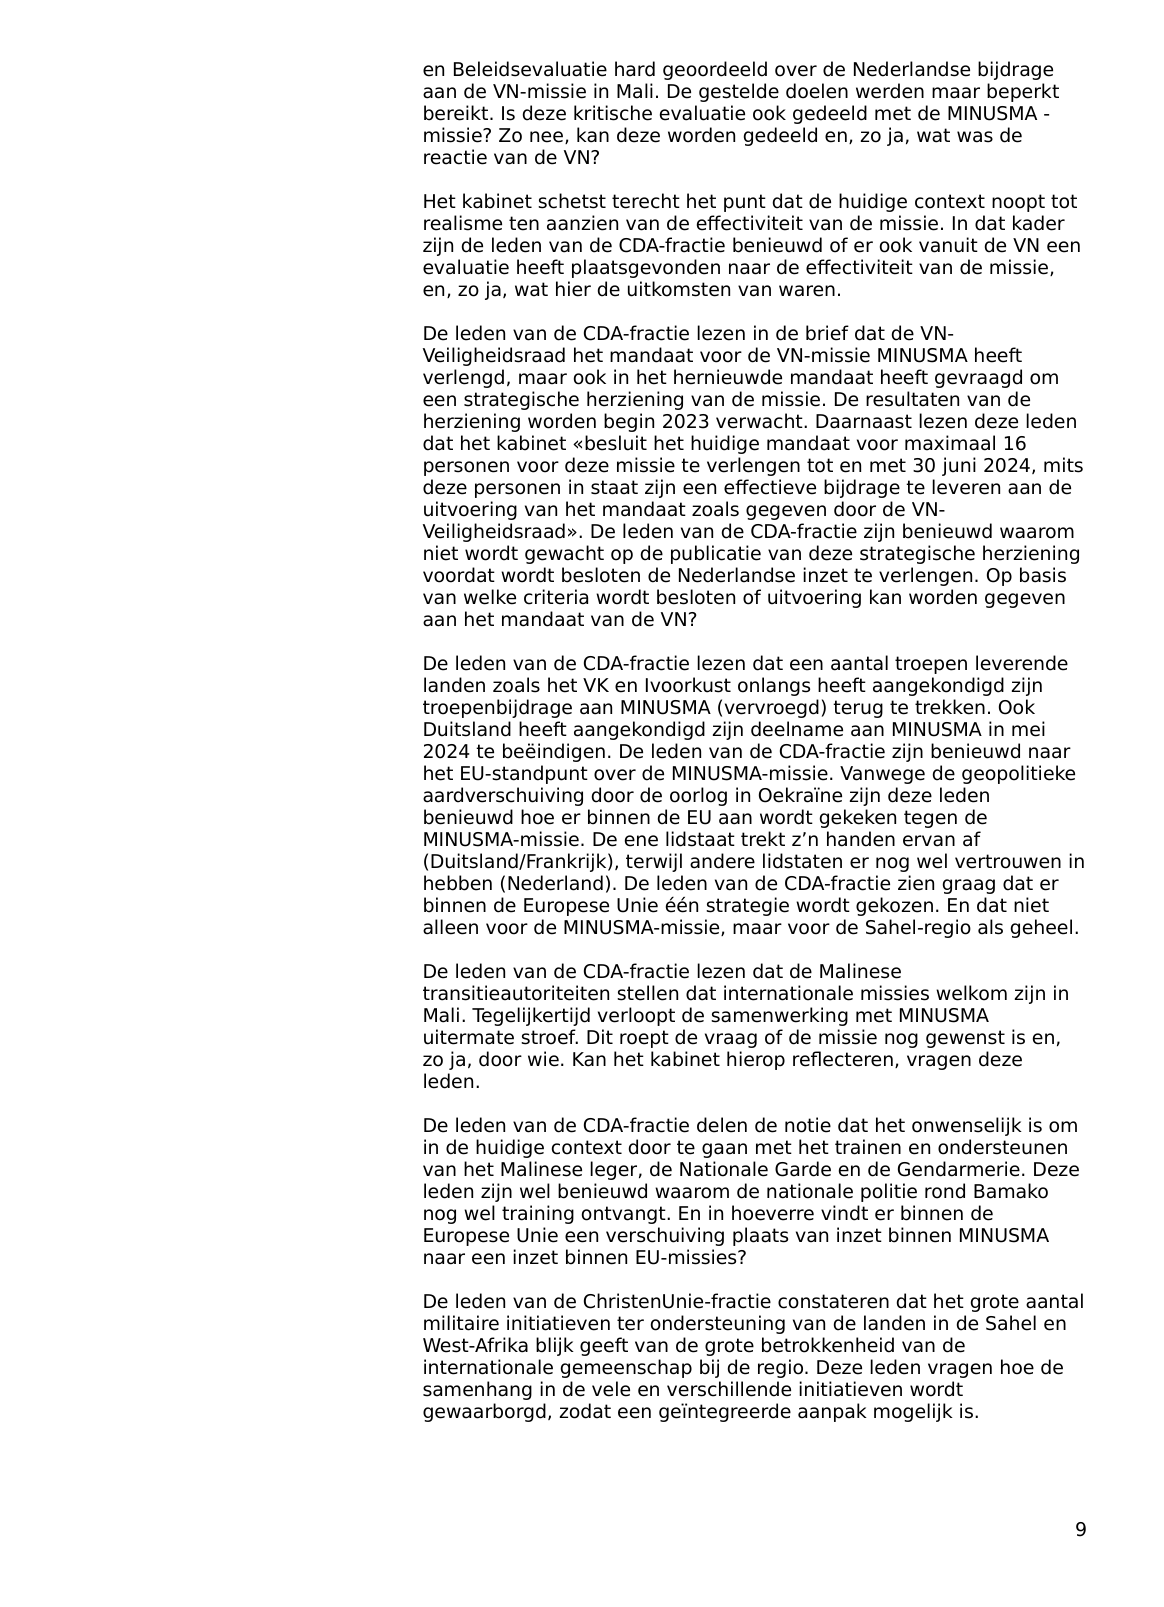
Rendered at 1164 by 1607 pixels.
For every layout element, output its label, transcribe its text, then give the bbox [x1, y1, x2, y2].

text De leden van de CDA-fractie delen de notie dat het onwenselijk is om in de huidige context door te gaan met het trainen en ondersteunen van het Malinese leger, de Nationale Garde en de Gendarmerie. Deze leden zijn wel benieuwd waarom de nationale politie rond Bamako nog wel training ontvangt. En in hoeverre vindt er binnen de Europese Unie een verschuiving plaats van inzet binnen MINUSMA naar een inzet binnen EU-missies? [422, 1115, 1087, 1269]
text Het kabinet schetst terecht het punt dat de huidige context noopt tot realisme ten aanzien van de effectiviteit van de missie. In dat kader zijn de leden van de CDA-fractie benieuwd of er ook vanuit de VN een evaluatie heeft plaatsgevonden naar de effectiviteit van de missie, en, zo ja, wat hier de uitkomsten van waren. [422, 191, 1087, 301]
text De leden van de CDA-fractie lezen in de brief dat de VN-Veiligheidsraad het mandaat voor de VN-missie MINUSMA heeft verlengd, maar ook in het hernieuwde mandaat heeft gevraagd om een strategische herziening van de missie. De resultaten van de herziening worden begin 2023 verwacht. Daarnaast lezen deze leden dat het kabinet «besluit het huidige mandaat voor maximaal 16 personen voor deze missie te verlengen tot en met 30 juni 2024, mits deze personen in staat zijn een effectieve bijdrage te leveren aan de uitvoering van het mandaat zoals gegeven door de VN-Veiligheidsraad». De leden van de CDA-fractie zijn benieuwd waarom niet wordt gewacht op de publicatie van deze strategische herziening voordat wordt besloten de Nederlandse inzet te verlengen. Op basis van welke criteria wordt besloten of uitvoering kan worden gegeven aan het mandaat van de VN? [422, 323, 1087, 631]
text De leden van de CDA-fractie lezen dat de Malinese transitieautoriteiten stellen dat internationale missies welkom zijn in Mali. Tegelijkertijd verloopt de samenwerking met MINUSMA uitermate stroef. Dit roept de vraag of de missie nog gewenst is en, zo ja, door wie. Kan het kabinet hierop reflecteren, vragen deze leden. [422, 961, 1087, 1093]
text De leden van de ChristenUnie-fractie constateren dat het grote aantal militaire initiatieven ter ondersteuning van de landen in de Sahel en West-Afrika blijk geeft van de grote betrokkenheid van de internationale gemeenschap bij de regio. Deze leden vragen hoe de samenhang in de vele en verschillende initiatieven wordt gewaarborgd, zodat een geïntegreerde aanpak mogelijk is. [422, 1291, 1087, 1423]
text De leden van de CDA-fractie lezen dat een aantal troepen leverende landen zoals het VK en Ivoorkust onlangs heeft aangekondigd zijn troepenbijdrage aan MINUSMA (vervroegd) terug te trekken. Ook Duitsland heeft aangekondigd zijn deelname aan MINUSMA in mei 2024 te beëindigen. De leden van de CDA-fractie zijn benieuwd naar het EU-standpunt over de MINUSMA-missie. Vanwege de geopolitieke aardverschuiving door de oorlog in Oekraïne zijn deze leden benieuwd hoe er binnen de EU aan wordt gekeken tegen de MINUSMA-missie. De ene lidstaat trekt z’n handen ervan af (Duitsland/Frankrijk), terwijl andere lidstaten er nog wel vertrouwen in hebben (Nederland). De leden van de CDA-fractie zien graag dat er binnen de Europese Unie één strategie wordt gekozen. En dat niet alleen voor de MINUSMA-missie, maar voor de Sahel-regio als geheel. [422, 653, 1087, 939]
text en Beleidsevaluatie hard geoordeeld over de Nederlandse bijdrage aan de VN-missie in Mali. De gestelde doelen werden maar beperkt bereikt. Is deze kritische evaluatie ook gedeeld met de MINUSMA -missie? Zo nee, kan deze worden gedeeld en, zo ja, wat was de reactie van de VN? [422, 59, 1087, 169]
